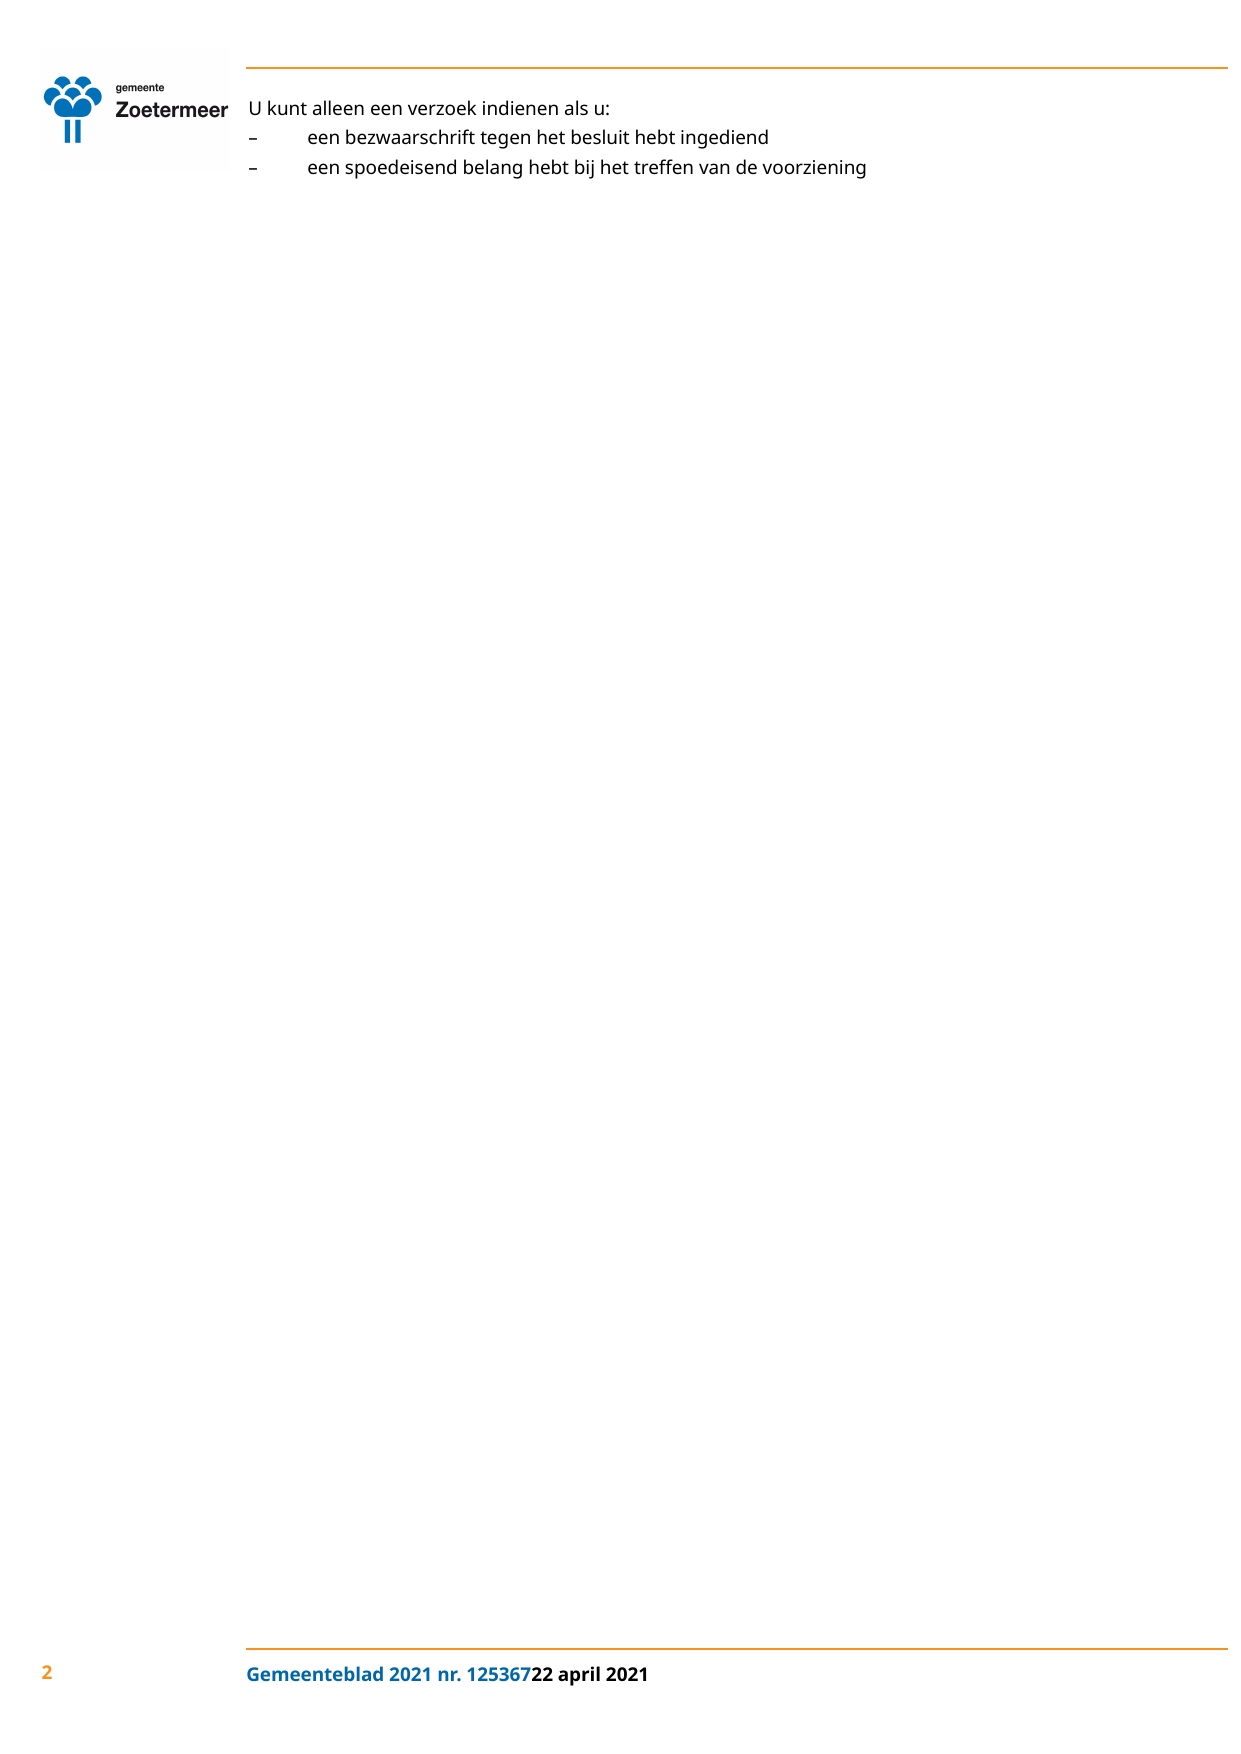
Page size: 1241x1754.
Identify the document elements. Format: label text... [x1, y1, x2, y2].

picture [41, 47, 231, 172]
list een bezwaarschrift tegen het besluit hebt ingediend [248, 124, 1152, 150]
list een spoedeisend belang hebt bij het treffen van de voorziening [248, 154, 1152, 180]
text U kunt alleen een verzoek indienen als u: [248, 95, 1152, 121]
